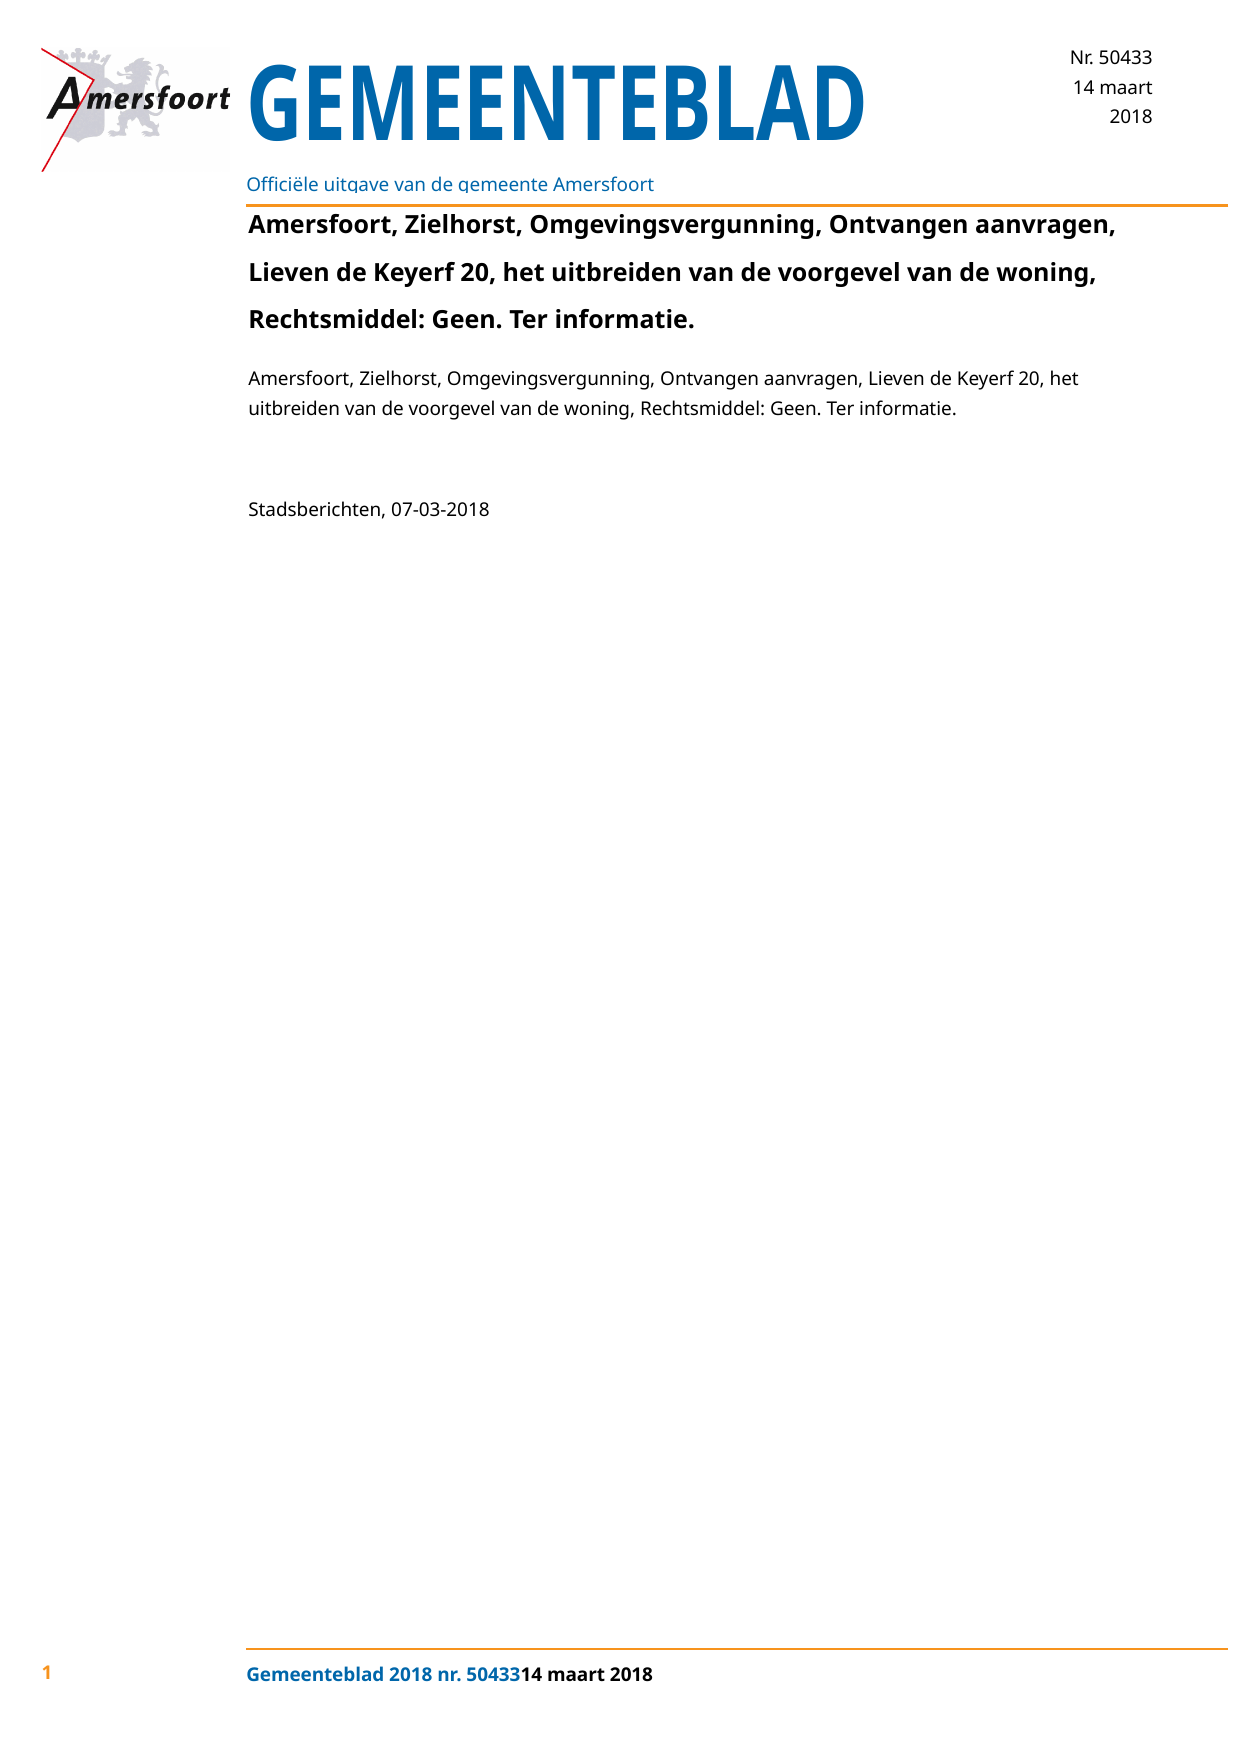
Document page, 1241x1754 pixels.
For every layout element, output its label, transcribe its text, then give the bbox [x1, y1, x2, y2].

text Stadsberichten, 07-03-2018 [248, 496, 1152, 522]
text Amersfoort, Zielhorst, Omgevingsvergunning, Ontvangen aanvragen, Lieven de Keyerf 20, het uitbreiden van de voorgevel van de woning, Rechtsmiddel: Geen. Ter informatie. [248, 207, 1152, 336]
text Amersfoort, Zielhorst, Omgevingsvergunning, Ontvangen aanvragen, Lieven de Keyerf 20, het uitbreiden van de voorgevel van de woning, Rechtsmiddel: Geen. Ter informatie. [248, 366, 1152, 421]
picture [41, 47, 231, 172]
